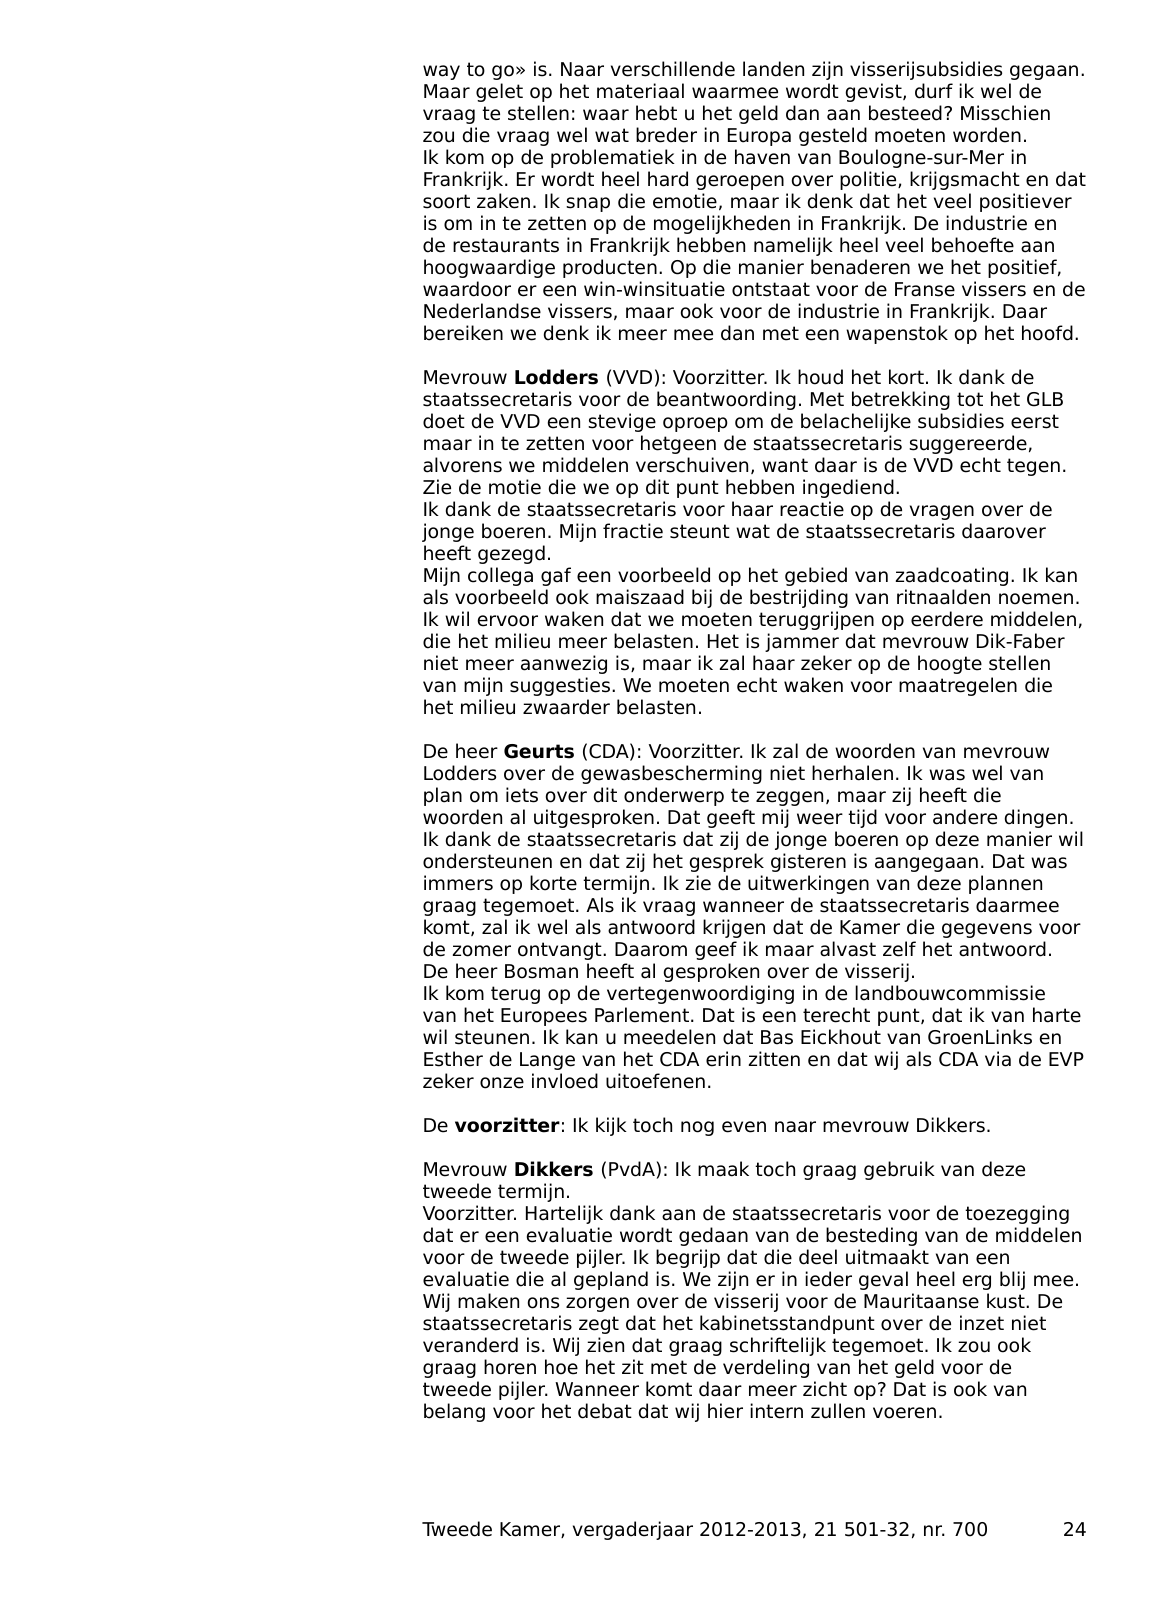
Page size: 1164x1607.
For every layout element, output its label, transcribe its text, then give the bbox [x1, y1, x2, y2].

text Ik kom op de problematiek in de haven van Boulogne-sur-Mer in Frankrijk. Er wordt heel hard geroepen over politie, krijgsmacht en dat soort zaken. Ik snap die emotie, maar ik denk dat het veel positiever is om in te zetten op de mogelijkheden in Frankrijk. De industrie en de restaurants in Frankrijk hebben namelijk heel veel behoefte aan hoogwaardige producten. Op die manier benaderen we het positief, waardoor er een win-winsituatie ontstaat voor de Franse vissers en de Nederlandse vissers, maar ook voor de industrie in Frankrijk. Daar bereiken we denk ik meer mee dan met een wapenstok op het hoofd. [422, 147, 1087, 345]
text Ik kom terug op de vertegenwoordiging in de landbouwcommissie van het Europees Parlement. Dat is een terecht punt, dat ik van harte wil steunen. Ik kan u meedelen dat Bas Eickhout van GroenLinks en Esther de Lange van het CDA erin zitten en dat wij als CDA via de EVP zeker onze invloed uitoefenen. [422, 983, 1087, 1092]
text Mijn collega gaf een voorbeeld op het gebied van zaadcoating. Ik kan als voorbeeld ook maiszaad bij de bestrijding van ritnaalden noemen. Ik wil ervoor waken dat we moeten teruggrijpen op eerdere middelen, die het milieu meer belasten. Het is jammer dat mevrouw Dik-Faber niet meer aanwezig is, maar ik zal haar zeker op de hoogte stellen van mijn suggesties. We moeten echt waken voor maatregelen die het milieu zwaarder belasten. [422, 565, 1087, 719]
text Wij maken ons zorgen over de visserij voor de Mauritaanse kust. De staatssecretaris zegt dat het kabinetsstandpunt over de inzet niet veranderd is. Wij zien dat graag schriftelijk tegemoet. Ik zou ook graag horen hoe het zit met de verdeling van het geld voor de tweede pijler. Wanneer komt daar meer zicht op? Dat is ook van belang voor het debat dat wij hier intern zullen voeren. [422, 1291, 1087, 1423]
text Ik dank de staatssecretaris dat zij de jonge boeren op deze manier wil ondersteunen en dat zij het gesprek gisteren is aangegaan. Dat was immers op korte termijn. Ik zie de uitwerkingen van deze plannen graag tegemoet. Als ik vraag wanneer de staatssecretaris daarmee komt, zal ik wel als antwoord krijgen dat de Kamer die gegevens voor de zomer ontvangt. Daarom geef ik maar alvast zelf het antwoord. [422, 829, 1087, 961]
text De heer Bosman heeft al gesproken over de visserij. [422, 961, 1087, 983]
text Ik dank de staatssecretaris voor haar reactie op de vragen over de jonge boeren. Mijn fractie steunt wat de staatssecretaris daarover heeft gezegd. [422, 499, 1087, 565]
text Mevrouw Lodders (VVD): Voorzitter. Ik houd het kort. Ik dank de staatssecretaris voor de beantwoording. Met betrekking tot het GLB doet de VVD een stevige oproep om de belachelijke subsidies eerst maar in te zetten voor hetgeen de staatssecretaris suggereerde, alvorens we middelen verschuiven, want daar is de VVD echt tegen. Zie de motie die we op dit punt hebben ingediend. [422, 367, 1087, 499]
text Voorzitter. Hartelijk dank aan de staatssecretaris voor de toezegging dat er een evaluatie wordt gedaan van de besteding van de middelen voor de tweede pijler. Ik begrijp dat die deel uitmaakt van een evaluatie die al gepland is. We zijn er in ieder geval heel erg blij mee. [422, 1203, 1087, 1291]
text way to go» is. Naar verschillende landen zijn visserijsubsidies gegaan. Maar gelet op het materiaal waarmee wordt gevist, durf ik wel de vraag te stellen: waar hebt u het geld dan aan besteed? Misschien zou die vraag wel wat breder in Europa gesteld moeten worden. [422, 59, 1087, 147]
text De voorzitter: Ik kijk toch nog even naar mevrouw Dikkers. [422, 1115, 1087, 1137]
text Mevrouw Dikkers (PvdA): Ik maak toch graag gebruik van deze tweede termijn. [422, 1159, 1087, 1203]
text De heer Geurts (CDA): Voorzitter. Ik zal de woorden van mevrouw Lodders over de gewasbescherming niet herhalen. Ik was wel van plan om iets over dit onderwerp te zeggen, maar zij heeft die woorden al uitgesproken. Dat geeft mij weer tijd voor andere dingen. [422, 741, 1087, 829]
